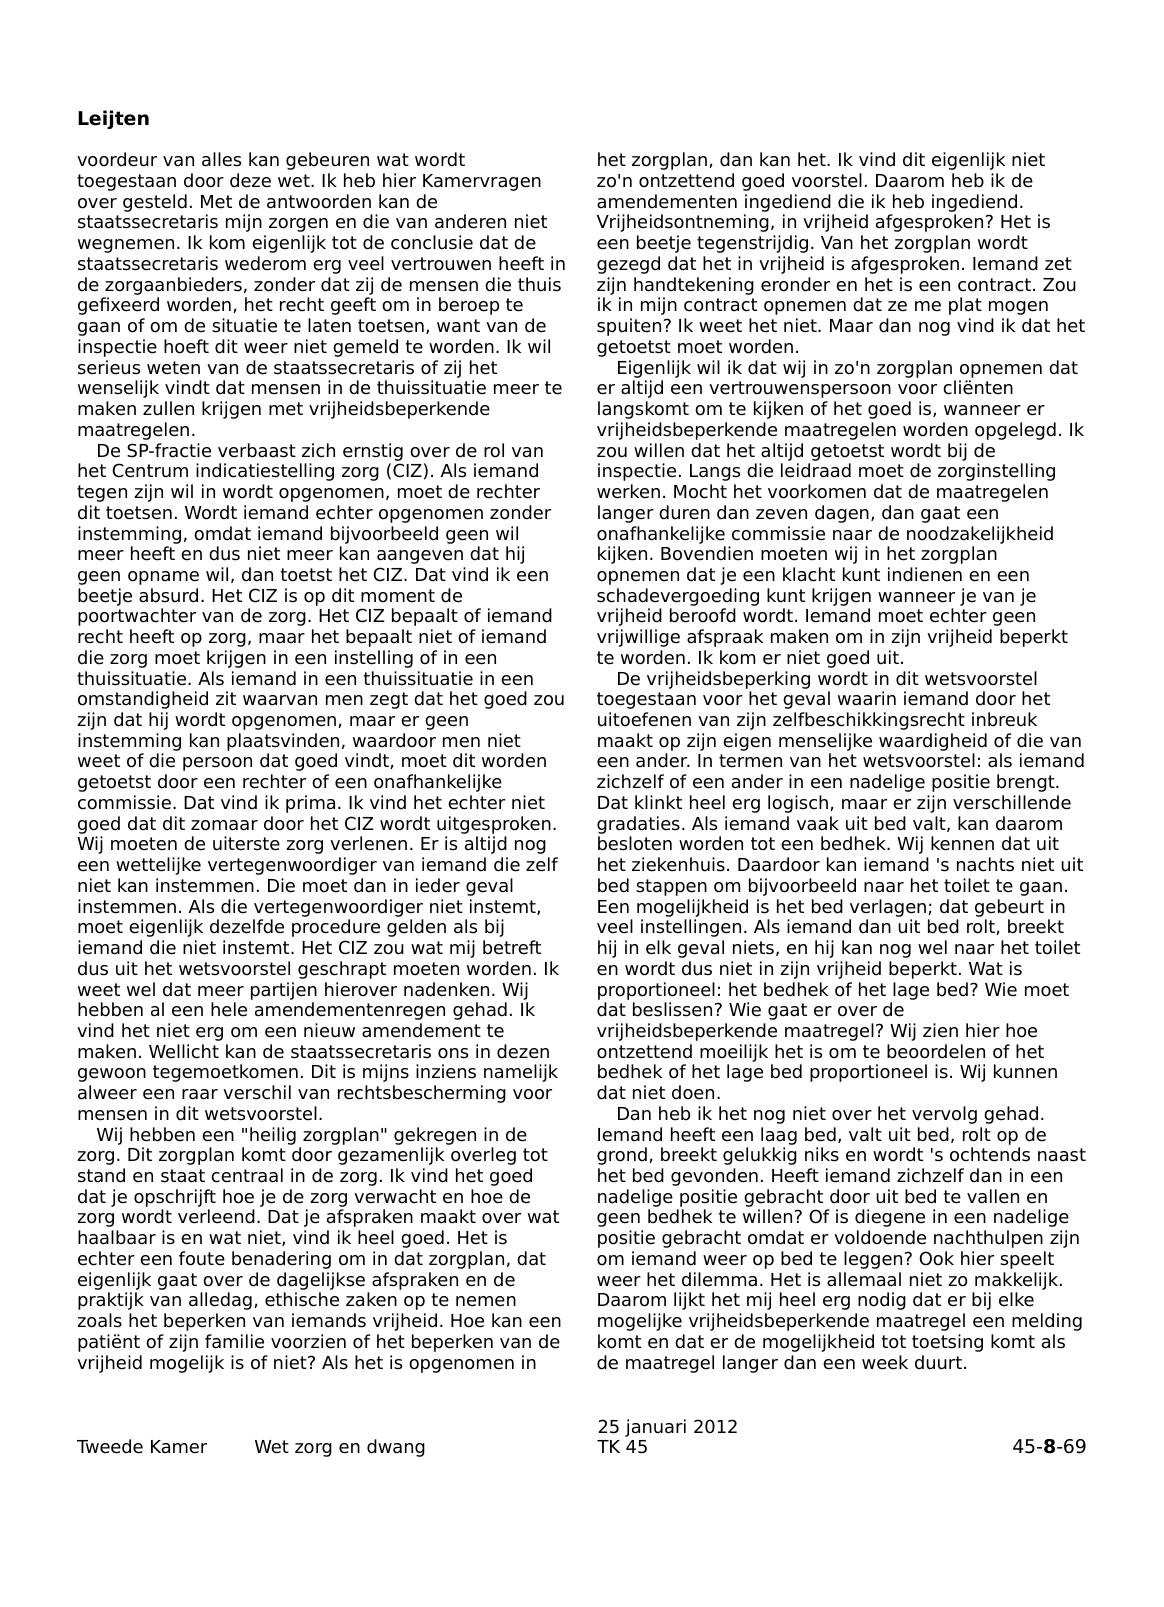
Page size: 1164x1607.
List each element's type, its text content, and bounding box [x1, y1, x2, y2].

text het zorgplan, dan kan het. Ik vind dit eigenlijk niet zo'n ontzettend goed voorstel. Daarom heb ik de amendementen ingediend die ik heb ingediend. Vrijheidsontneming, in vrijheid afgesproken? Het is een beetje tegenstrijdig. Van het zorgplan wordt gezegd dat het in vrijheid is afgesproken. Iemand zet zijn handtekening eronder en het is een contract. Zou ik in mijn contract opnemen dat ze me plat mogen spuiten? Ik weet het niet. Maar dan nog vind ik dat het getoetst moet worden. [596, 150, 1087, 357]
text Dan heb ik het nog niet over het vervolg gehad. Iemand heeft een laag bed, valt uit bed, rolt op de grond, breekt gelukkig niks en wordt 's ochtends naast het bed gevonden. Heeft iemand zichzelf dan in een nadelige positie gebracht door uit bed te vallen en geen bedhek te willen? Of is diegene in een nadelige positie gebracht omdat er voldoende nachthulpen zijn om iemand weer op bed te leggen? Ook hier speelt weer het dilemma. Het is allemaal niet zo makkelijk. Daarom lijkt het mij heel erg nodig dat er bij elke mogelijke vrijheidsbeperkende maatregel een melding komt en dat er de mogelijkheid tot toetsing komt als de maatregel langer dan een week duurt. [596, 1104, 1087, 1373]
text De SP-fractie verbaast zich ernstig over de rol van het Centrum indicatiestelling zorg (CIZ). Als iemand tegen zijn wil in wordt opgenomen, moet de rechter dit toetsen. Wordt iemand echter opgenomen zonder instemming, omdat iemand bijvoorbeeld geen wil meer heeft en dus niet meer kan aangeven dat hij geen opname wil, dan toetst het CIZ. Dat vind ik een beetje absurd. Het CIZ is op dit moment de poortwachter van de zorg. Het CIZ bepaalt of iemand recht heeft op zorg, maar het bepaalt niet of iemand die zorg moet krijgen in een instelling of in een thuissituatie. Als iemand in een thuissituatie in een omstandigheid zit waarvan men zegt dat het goed zou zijn dat hij wordt opgenomen, maar er geen instemming kan plaatsvinden, waardoor men niet weet of die persoon dat goed vindt, moet dit worden getoetst door een rechter of een onafhankelijke commissie. Dat vind ik prima. Ik vind het echter niet goed dat dit zomaar door het CIZ wordt uitgesproken. Wij moeten de uiterste zorg verlenen. Er is altijd nog een wettelijke vertegenwoordiger van iemand die zelf niet kan instemmen. Die moet dan in ieder geval instemmen. Als die vertegenwoordiger niet instemt, moet eigenlijk dezelfde procedure gelden als bij iemand die niet instemt. Het CIZ zou wat mij betreft dus uit het wetsvoorstel geschrapt moeten worden. Ik weet wel dat meer partijen hierover nadenken. Wij hebben al een hele amendementenregen gehad. Ik vind het niet erg om een nieuw amendement te maken. Wellicht kan de staatssecretaris ons in dezen gewoon tegemoetkomen. Dit is mijns inziens namelijk alweer een raar verschil van rechtsbescherming voor mensen in dit wetsvoorstel. [77, 440, 567, 1124]
text Wij hebben een "heilig zorgplan" gekregen in de zorg. Dit zorgplan komt door gezamenlijk overleg tot stand en staat centraal in de zorg. Ik vind het goed dat je opschrijft hoe je de zorg verwacht en hoe de zorg wordt verleend. Dat je afspraken maakt over wat haalbaar is en wat niet, vind ik heel goed. Het is echter een foute benadering om in dat zorgplan, dat eigenlijk gaat over de dagelijkse afspraken en de praktijk van alledag, ethische zaken op te nemen zoals het beperken van iemands vrijheid. Hoe kan een patiënt of zijn familie voorzien of het beperken van de vrijheid mogelijk is of niet? Als het is opgenomen in [77, 1124, 567, 1373]
text voordeur van alles kan gebeuren wat wordt toegestaan door deze wet. Ik heb hier Kamervragen over gesteld. Met de antwoorden kan de staatssecretaris mijn zorgen en die van anderen niet wegnemen. Ik kom eigenlijk tot de conclusie dat de staatssecretaris wederom erg veel vertrouwen heeft in de zorgaanbieders, zonder dat zij de mensen die thuis gefixeerd worden, het recht geeft om in beroep te gaan of om de situatie te laten toetsen, want van de inspectie hoeft dit weer niet gemeld te worden. Ik wil serieus weten van de staatssecretaris of zij het wenselijk vindt dat mensen in de thuissituatie meer te maken zullen krijgen met vrijheidsbeperkende maatregelen. [77, 150, 567, 440]
text Eigenlijk wil ik dat wij in zo'n zorgplan opnemen dat er altijd een vertrouwenspersoon voor cliënten langskomt om te kijken of het goed is, wanneer er vrijheidsbeperkende maatregelen worden opgelegd. Ik zou willen dat het altijd getoetst wordt bij de inspectie. Langs die leidraad moet de zorginstelling werken. Mocht het voorkomen dat de maatregelen langer duren dan zeven dagen, dan gaat een onafhankelijke commissie naar de noodzakelijkheid kijken. Bovendien moeten wij in het zorgplan opnemen dat je een klacht kunt indienen en een schadevergoeding kunt krijgen wanneer je van je vrijheid beroofd wordt. Iemand moet echter geen vrijwillige afspraak maken om in zijn vrijheid beperkt te worden. Ik kom er niet goed uit. [596, 357, 1087, 668]
text De vrijheidsbeperking wordt in dit wetsvoorstel toegestaan voor het geval waarin iemand door het uitoefenen van zijn zelfbeschikkingsrecht inbreuk maakt op zijn eigen menselijke waardigheid of die van een ander. In termen van het wetsvoorstel: als iemand zichzelf of een ander in een nadelige positie brengt. Dat klinkt heel erg logisch, maar er zijn verschillende gradaties. Als iemand vaak uit bed valt, kan daarom besloten worden tot een bedhek. Wij kennen dat uit het ziekenhuis. Daardoor kan iemand 's nachts niet uit bed stappen om bijvoorbeeld naar het toilet te gaan. Een mogelijkheid is het bed verlagen; dat gebeurt in veel instellingen. Als iemand dan uit bed rolt, breekt hij in elk geval niets, en hij kan nog wel naar het toilet en wordt dus niet in zijn vrijheid beperkt. Wat is proportioneel: het bedhek of het lage bed? Wie moet dat beslissen? Wie gaat er over de vrijheidsbeperkende maatregel? Wij zien hier hoe ontzettend moeilijk het is om te beoordelen of het bedhek of het lage bed proportioneel is. Wij kunnen dat niet doen. [596, 668, 1087, 1104]
